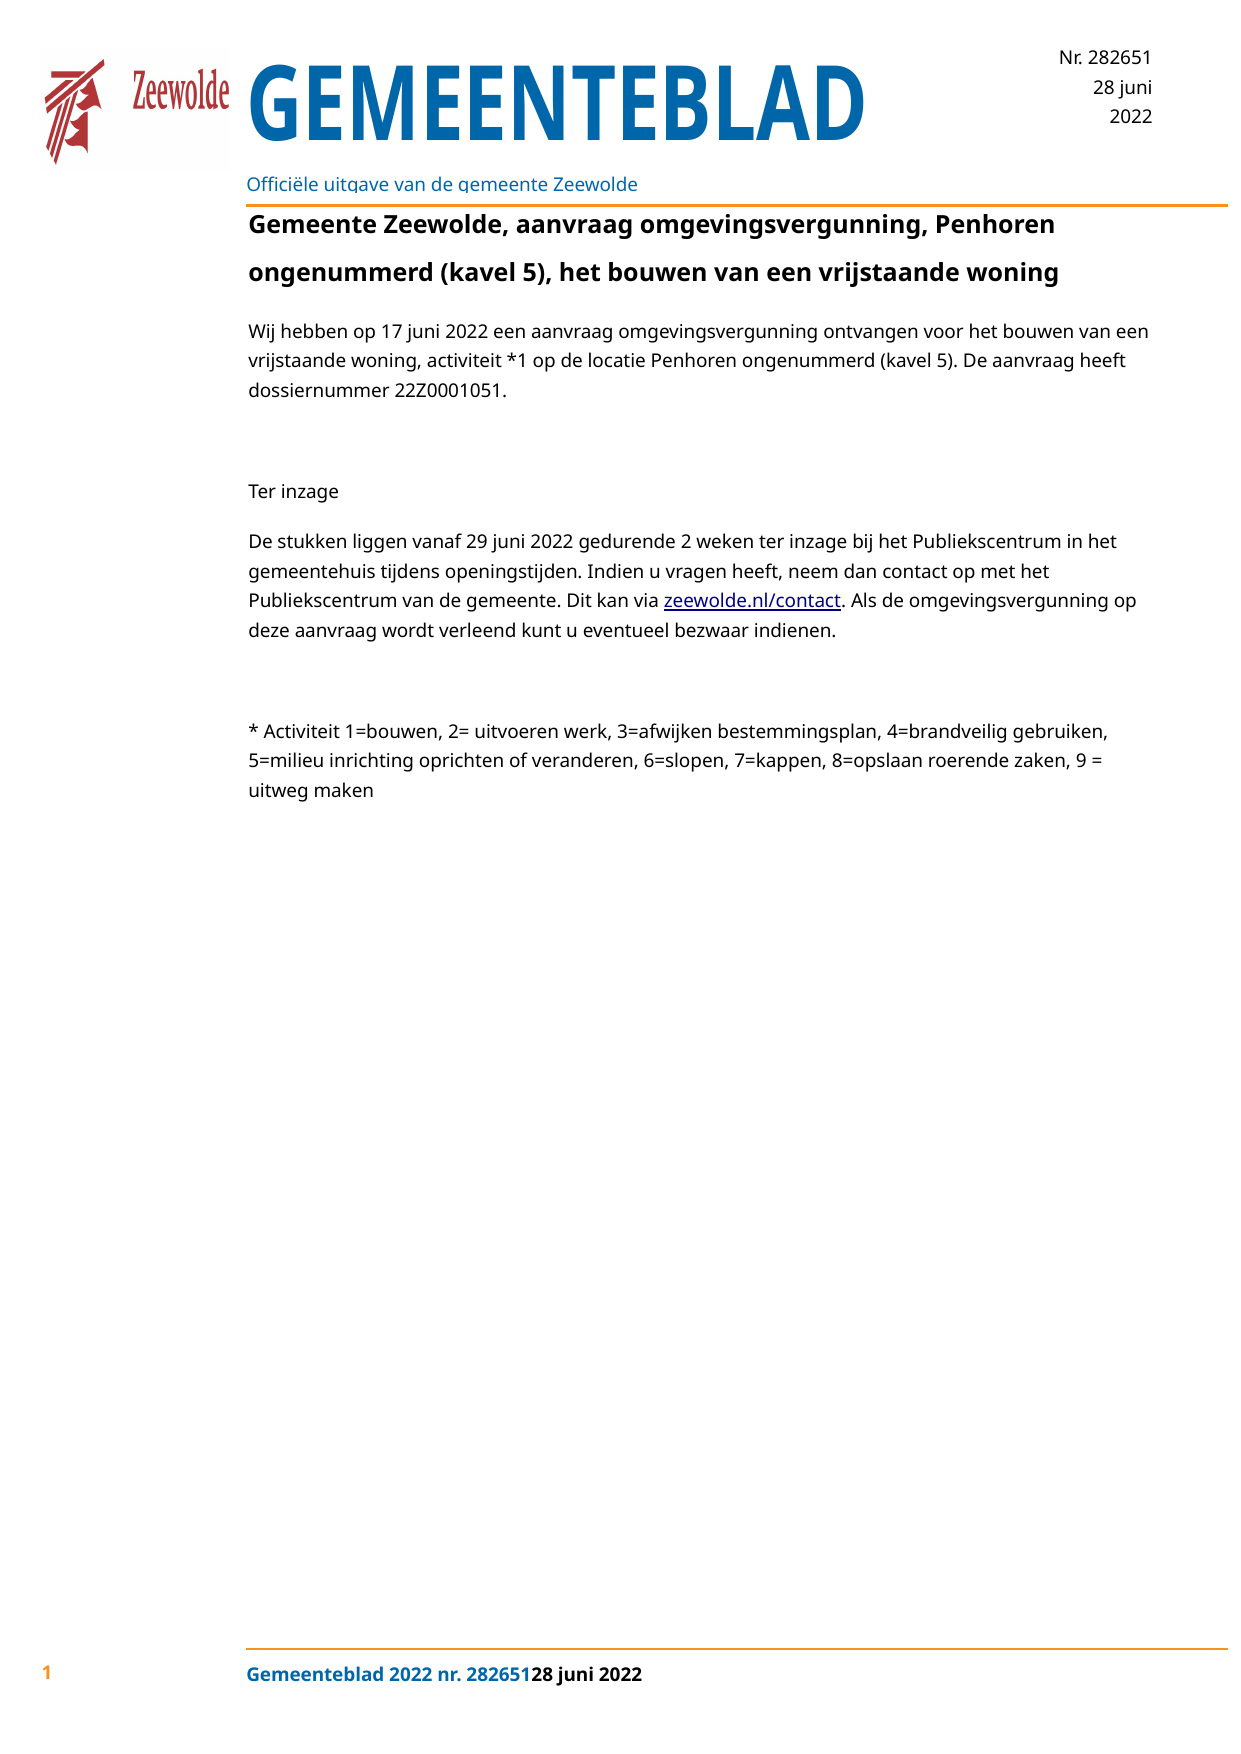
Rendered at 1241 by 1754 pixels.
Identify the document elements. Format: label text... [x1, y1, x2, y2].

text * Activiteit 1=bouwen, 2= uitvoeren werk, 3=afwijken bestemmingsplan, 4=brandveilig gebruiken, 5=milieu inrichting oprichten of veranderen, 6=slopen, 7=kappen, 8=opslaan roerende zaken, 9 = uitweg maken [248, 718, 1152, 803]
text Wij hebben op 17 juni 2022 een aanvraag omgevingsvergunning ontvangen voor het bouwen van een vrijstaande woning, activiteit *1 op de locatie Penhoren ongenummerd (kavel 5). De aanvraag heeft dossiernummer 22Z0001051. [248, 318, 1152, 403]
text Gemeente Zeewolde, aanvraag omgevingsvergunning, Penhoren ongenummerd (kavel 5), het bouwen van een vrijstaande woning [248, 207, 1152, 288]
picture [41, 47, 231, 172]
text Ter inzage [248, 478, 1152, 504]
text De stukken liggen vanaf 29 juni 2022 gedurende 2 weken ter inzage bij het Publiekscentrum in het gemeentehuis tijdens openingstijden. Indien u vragen heeft, neem dan contact op met het Publiekscentrum van de gemeente. Dit kan via zeewolde.nl/contact. Als de omgevingsvergunning op deze aanvraag wordt verleend kunt u eventueel bezwaar indienen. [248, 528, 1152, 643]
